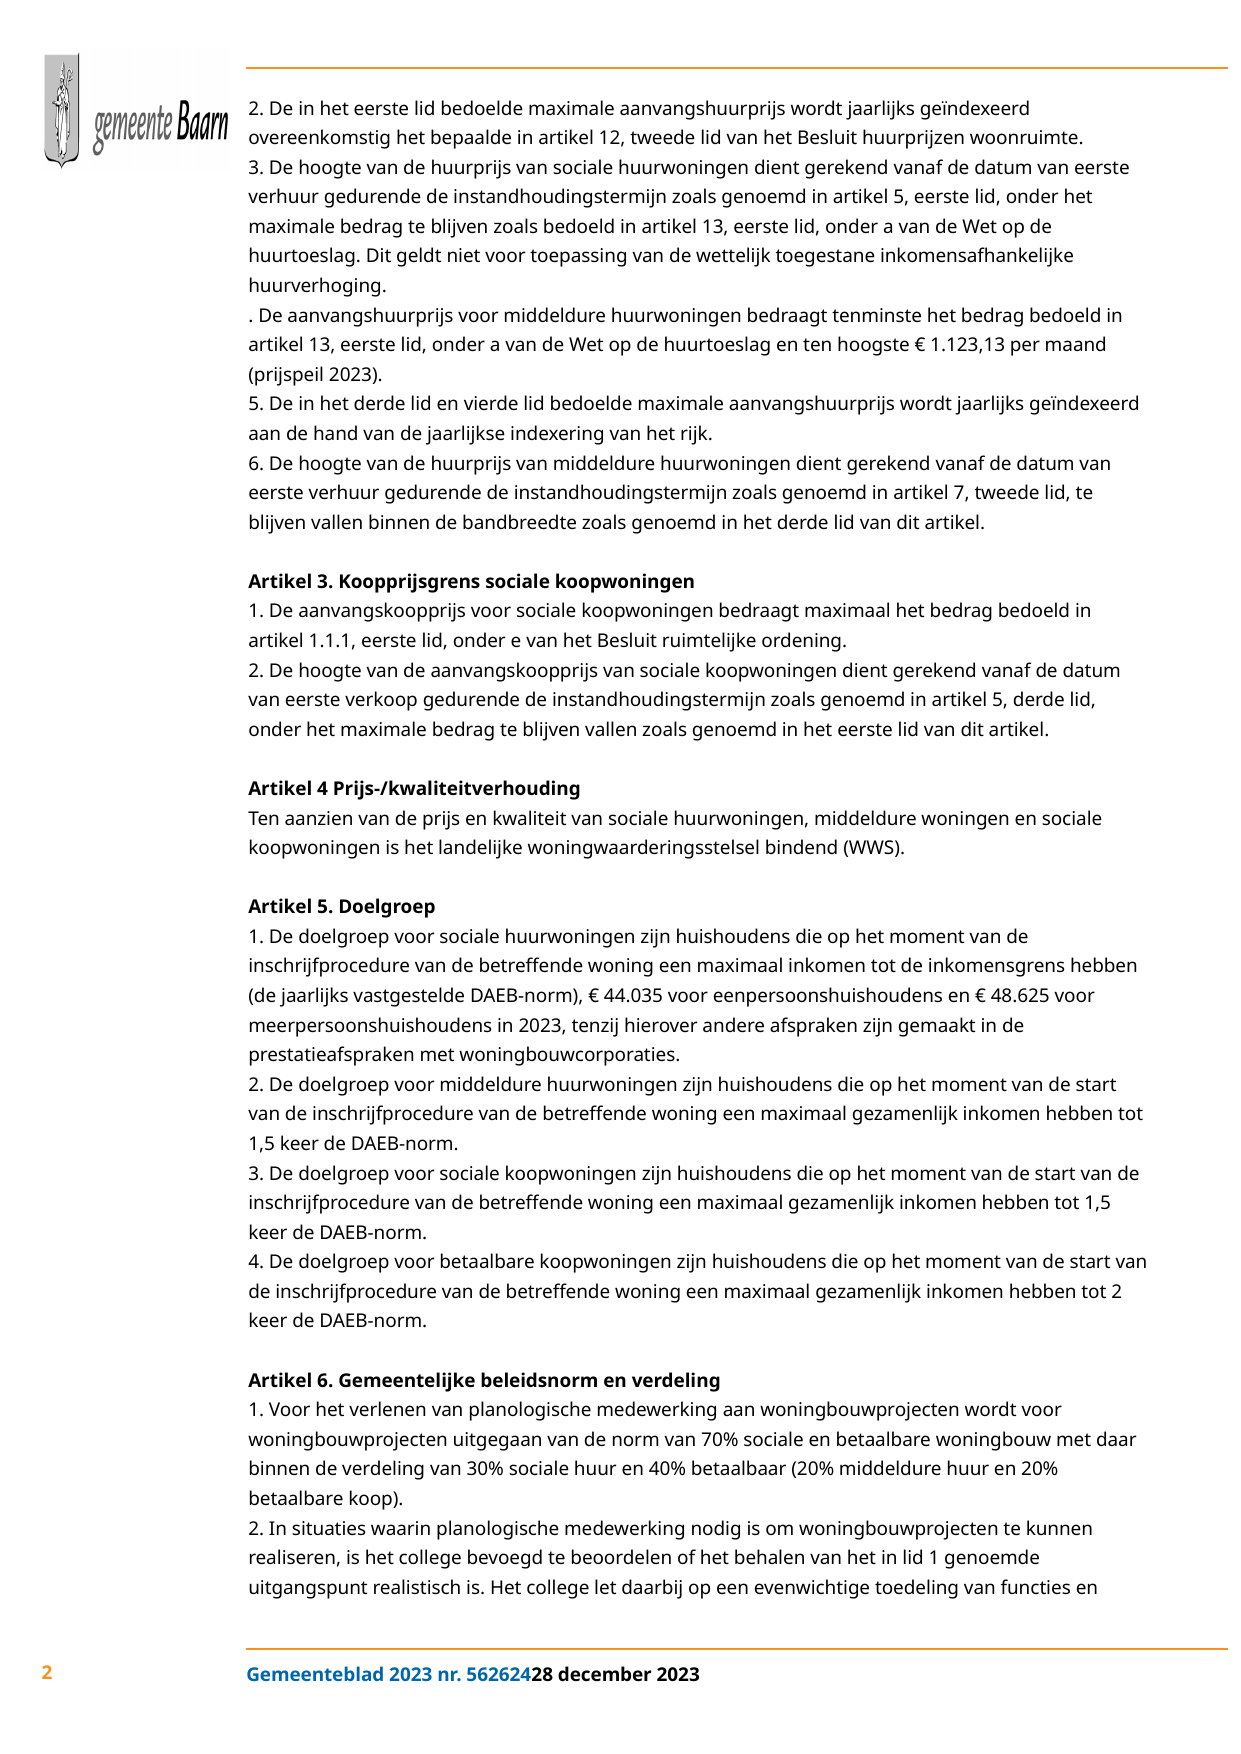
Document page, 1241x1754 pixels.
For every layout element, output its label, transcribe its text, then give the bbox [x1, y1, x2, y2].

picture [41, 47, 231, 172]
text Ten aanzien van de prijs en kwaliteit van sociale huurwoningen, middeldure woningen en sociale koopwoningen is het landelijke woningwaarderingsstelsel bindend (WWS). [248, 805, 1152, 860]
text 6. De hoogte van de huurprijs van middeldure huurwoningen dient gerekend vanaf de datum van eerste verhuur gedurende de instandhoudingstermijn zoals genoemd in artikel 7, tweede lid, te blijven vallen binnen de bandbreedte zoals genoemd in het derde lid van dit artikel. [248, 450, 1152, 535]
text 2. In situaties waarin planologische medewerking nodig is om woningbouwprojecten te kunnen realiseren, is het college bevoegd te beoordelen of het behalen van het in lid 1 genoemde uitgangspunt realistisch is. Het college let daarbij op een evenwichtige toedeling van functies en [248, 1515, 1152, 1600]
text Artikel 3. Koopprijsgrens sociale koopwoningen [248, 568, 1152, 594]
text 2. De hoogte van de aanvangskoopprijs van sociale koopwoningen dient gerekend vanaf de datum van eerste verkoop gedurende de instandhoudingstermijn zoals genoemd in artikel 5, derde lid, onder het maximale bedrag te blijven vallen zoals genoemd in het eerste lid van dit artikel. [248, 657, 1152, 742]
text . De aanvangshuurprijs voor middeldure huurwoningen bedraagt tenminste het bedrag bedoeld in artikel 13, eerste lid, onder a van de Wet op de huurtoeslag en ten hoogste € 1.123,13 per maand (prijspeil 2023). [248, 302, 1152, 387]
text 2. De doelgroep voor middeldure huurwoningen zijn huishoudens die op het moment van de start van de inschrijfprocedure van de betreffende woning een maximaal gezamenlijk inkomen hebben tot 1,5 keer de DAEB-norm. [248, 1071, 1152, 1156]
text Artikel 5. Doelgroep [248, 893, 1152, 919]
text 2. De in het eerste lid bedoelde maximale aanvangshuurprijs wordt jaarlijks geïndexeerd overeenkomstig het bepaalde in artikel 12, tweede lid van het Besluit huurprijzen woonruimte. [248, 95, 1152, 150]
text 4. De doelgroep voor betaalbare koopwoningen zijn huishoudens die op het moment van de start van de inschrijfprocedure van de betreffende woning een maximaal gezamenlijk inkomen hebben tot 2 keer de DAEB-norm. [248, 1248, 1152, 1333]
text Artikel 6. Gemeentelijke beleidsnorm en verdeling [248, 1367, 1152, 1393]
text 5. De in het derde lid en vierde lid bedoelde maximale aanvangshuurprijs wordt jaarlijks geïndexeerd aan de hand van de jaarlijkse indexering van het rijk. [248, 391, 1152, 446]
text 3. De hoogte van de huurprijs van sociale huurwoningen dient gerekend vanaf de datum van eerste verhuur gedurende de instandhoudingstermijn zoals genoemd in artikel 5, eerste lid, onder het maximale bedrag te blijven zoals bedoeld in artikel 13, eerste lid, onder a van de Wet op de huurtoeslag. Dit geldt niet voor toepassing van de wettelijk toegestane inkomensafhankelijke huurverhoging. [248, 154, 1152, 298]
text 1. De doelgroep voor sociale huurwoningen zijn huishoudens die op het moment van de inschrijfprocedure van de betreffende woning een maximaal inkomen tot de inkomensgrens hebben (de jaarlijks vastgestelde DAEB-norm), € 44.035 voor eenpersoonshuishoudens en € 48.625 voor meerpersoonshuishoudens in 2023, tenzij hierover andere afspraken zijn gemaakt in de prestatieafspraken met woningbouwcorporaties. [248, 923, 1152, 1067]
text 1. De aanvangskoopprijs voor sociale koopwoningen bedraagt maximaal het bedrag bedoeld in artikel 1.1.1, eerste lid, onder e van het Besluit ruimtelijke ordening. [248, 598, 1152, 653]
text 3. De doelgroep voor sociale koopwoningen zijn huishoudens die op het moment van de start van de inschrijfprocedure van de betreffende woning een maximaal gezamenlijk inkomen hebben tot 1,5 keer de DAEB-norm. [248, 1160, 1152, 1245]
text Artikel 4 Prijs-/kwaliteitverhouding [248, 775, 1152, 801]
text 1. Voor het verlenen van planologische medewerking aan woningbouwprojecten wordt voor woningbouwprojecten uitgegaan van de norm van 70% sociale en betaalbare woningbouw met daar binnen de verdeling van 30% sociale huur en 40% betaalbaar (20% middeldure huur en 20% betaalbare koop). [248, 1396, 1152, 1511]
